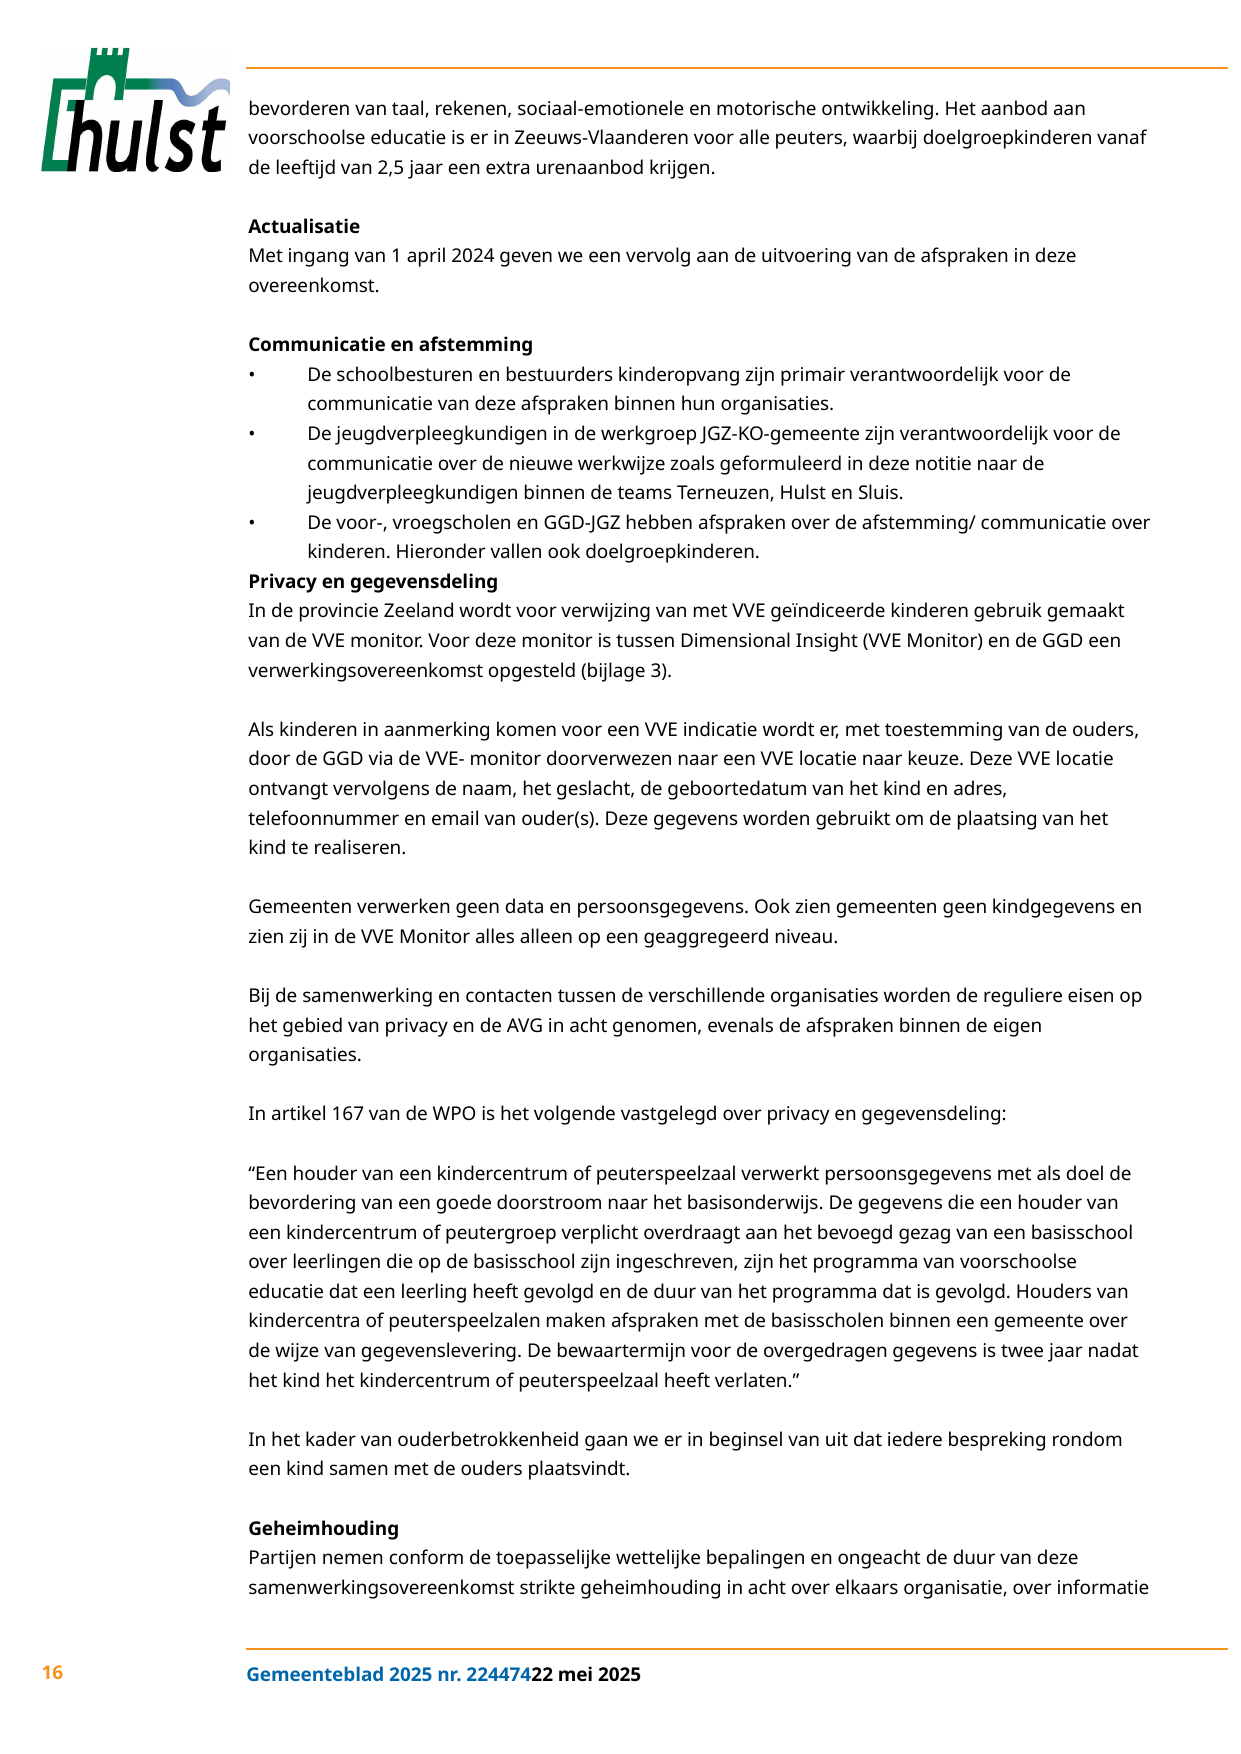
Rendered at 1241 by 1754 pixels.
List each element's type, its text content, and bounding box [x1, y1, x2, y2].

text Met ingang van 1 april 2024 geven we een vervolg aan de uitvoering van de afspraken in deze overeenkomst. [248, 243, 1152, 298]
text Communicatie en afstemming [248, 331, 1152, 357]
text Gemeenten verwerken geen data en persoonsgegevens. Ook zien gemeenten geen kindgegevens en zien zij in de VVE Monitor alles alleen op een geaggregeerd niveau. [248, 893, 1152, 949]
list De voor-, vroegscholen en GGD-JGZ hebben afspraken over de afstemming/ communicatie over kinderen. Hieronder vallen ook doelgroepkinderen. [248, 509, 1152, 564]
list De schoolbesturen en bestuurders kinderopvang zijn primair verantwoordelijk voor de communicatie van deze afspraken binnen hun organisaties. [248, 361, 1152, 416]
text Privacy en gegevensdeling [248, 568, 1152, 594]
text Bij de samenwerking en contacten tussen de verschillende organisaties worden de reguliere eisen op het gebied van privacy en de AVG in acht genomen, evenals de afspraken binnen de eigen organisaties. [248, 982, 1152, 1067]
list De jeugdverpleegkundigen in de werkgroep JGZ-KO-gemeente zijn verantwoordelijk voor de communicatie over de nieuwe werkwijze zoals geformuleerd in deze notitie naar de jeugdverpleegkundigen binnen de teams Terneuzen, Hulst en Sluis. [248, 420, 1152, 505]
text Partijen nemen conform de toepasselijke wettelijke bepalingen en ongeacht de duur van deze samenwerkingsovereenkomst strikte geheimhouding in acht over elkaars organisatie, over informatie [248, 1544, 1152, 1600]
text In de provincie Zeeland wordt voor verwijzing van met VVE geïndiceerde kinderen gebruik gemaakt van de VVE monitor. Voor deze monitor is tussen Dimensional Insight (VVE Monitor) en de GGD een verwerkingsovereenkomst opgesteld (bijlage 3). [248, 598, 1152, 683]
text Als kinderen in aanmerking komen voor een VVE indicatie wordt er, met toestemming van de ouders, door de GGD via de VVE- monitor doorverwezen naar een VVE locatie naar keuze. Deze VVE locatie ontvangt vervolgens de naam, het geslacht, de geboortedatum van het kind en adres, telefoonnummer en email van ouder(s). Deze gegevens worden gebruikt om de plaatsing van het kind te realiseren. [248, 716, 1152, 860]
text In het kader van ouderbetrokkenheid gaan we er in beginsel van uit dat iedere bespreking rondom een kind samen met de ouders plaatsvindt. [248, 1426, 1152, 1481]
text “Een houder van een kindercentrum of peuterspeelzaal verwerkt persoonsgegevens met als doel de bevordering van een goede doorstroom naar het basisonderwijs. De gegevens die een houder van een kindercentrum of peutergroep verplicht overdraagt aan het bevoegd gezag van een basisschool over leerlingen die op de basisschool zijn ingeschreven, zijn het programma van voorschoolse educatie dat een leerling heeft gevolgd en de duur van het programma dat is gevolgd. Houders van kindercentra of peuterspeelzalen maken afspraken met de basisscholen binnen een gemeente over de wijze van gegevenslevering. De bewaartermijn voor de overgedragen gegevens is twee jaar nadat het kind het kindercentrum of peuterspeelzaal heeft verlaten.” [248, 1160, 1152, 1393]
text bevorderen van taal, rekenen, sociaal-emotionele en motorische ontwikkeling. Het aanbod aan voorschoolse educatie is er in Zeeuws-Vlaanderen voor alle peuters, waarbij doelgroepkinderen vanaf de leeftijd van 2,5 jaar een extra urenaanbod krijgen. [248, 95, 1152, 180]
text Actualisatie [248, 213, 1152, 239]
picture [41, 47, 231, 172]
text In artikel 167 van de WPO is het volgende vastgelegd over privacy en gegevensdeling: [248, 1101, 1152, 1126]
text Geheimhouding [248, 1515, 1152, 1541]
